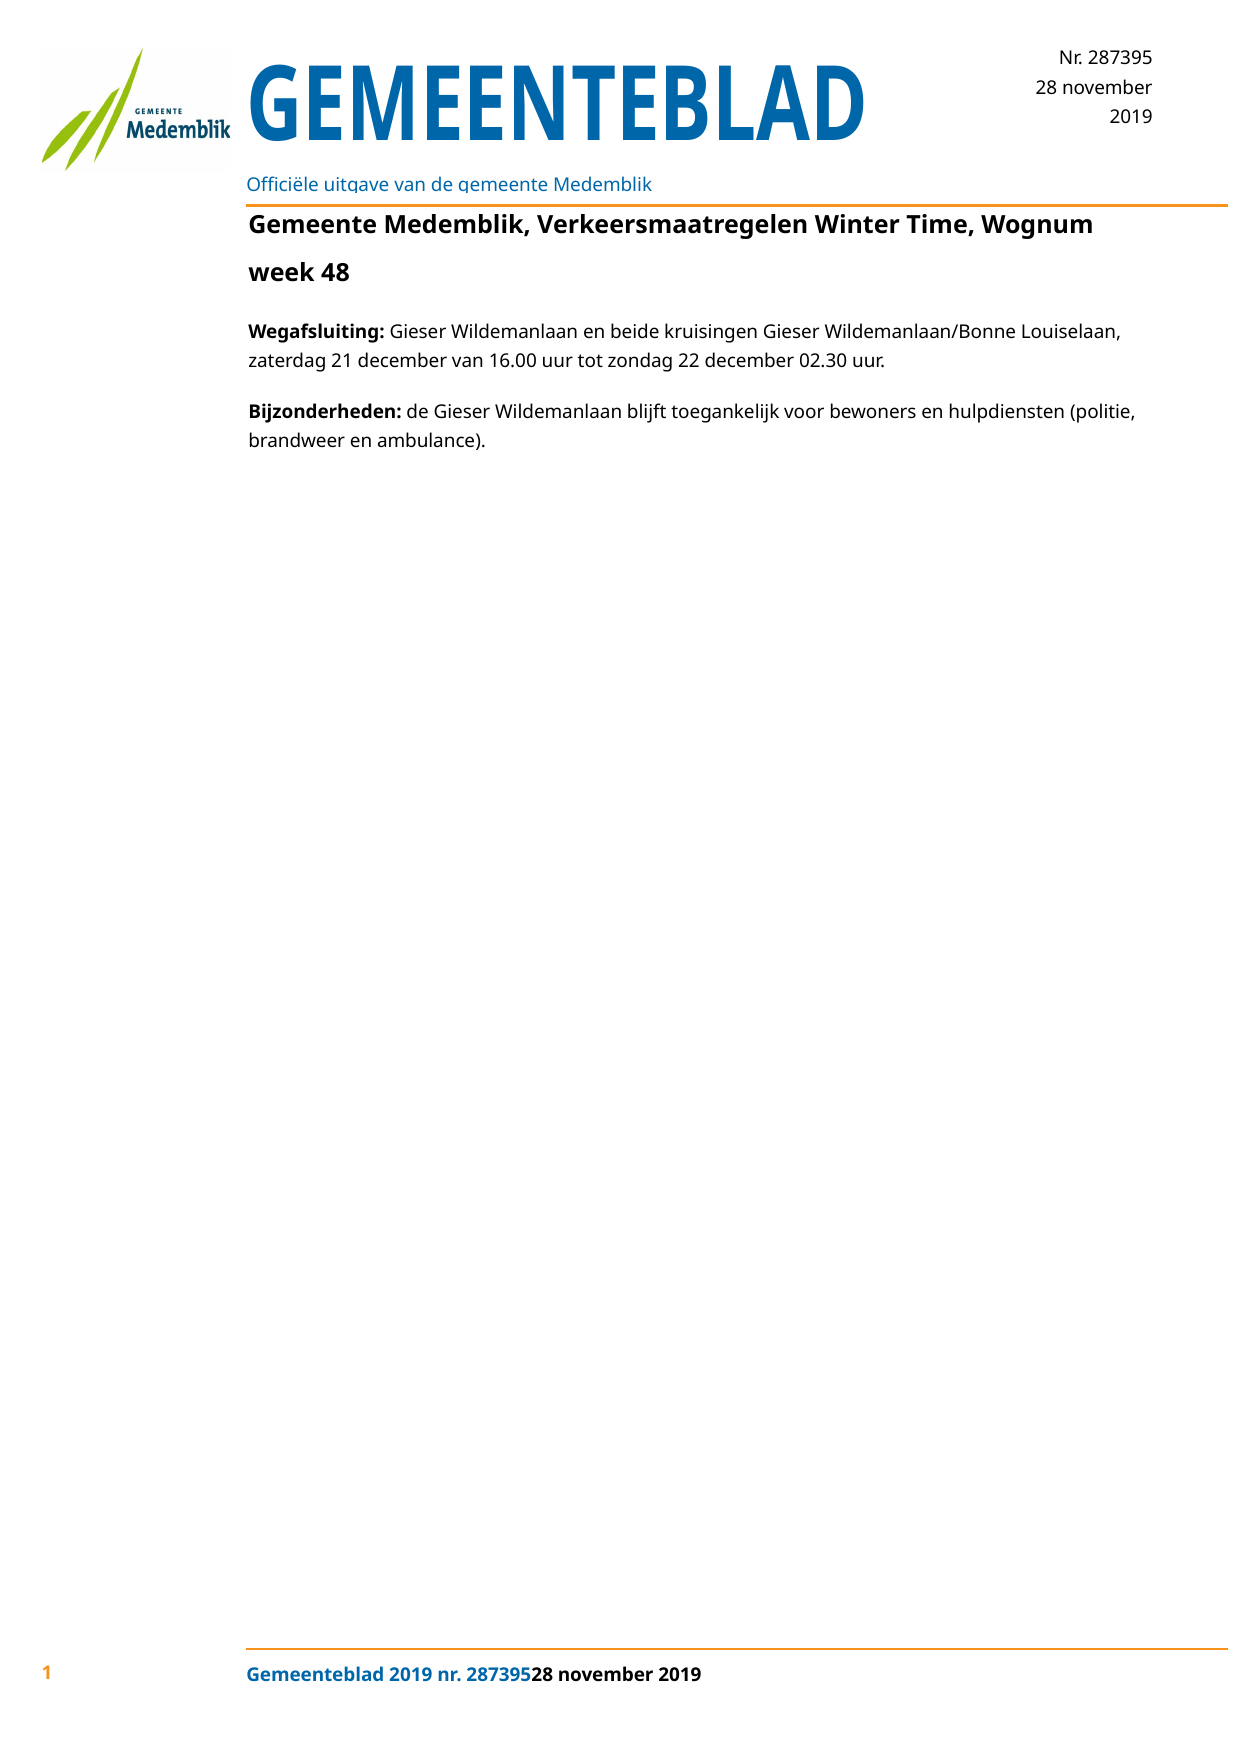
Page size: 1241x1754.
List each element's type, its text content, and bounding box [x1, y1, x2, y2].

picture [41, 47, 231, 172]
text Gemeente Medemblik, Verkeersmaatregelen Winter Time, Wognum week 48 [248, 207, 1152, 288]
text Wegafsluiting: Gieser Wildemanlaan en beide kruisingen Gieser Wildemanlaan/Bonne Louiselaan, zaterdag 21 december van 16.00 uur tot zondag 22 december 02.30 uur. [248, 318, 1152, 373]
text Bijzonderheden: de Gieser Wildemanlaan blijft toegankelijk voor bewoners en hulpdiensten (politie, brandweer en ambulance). [248, 398, 1152, 453]
